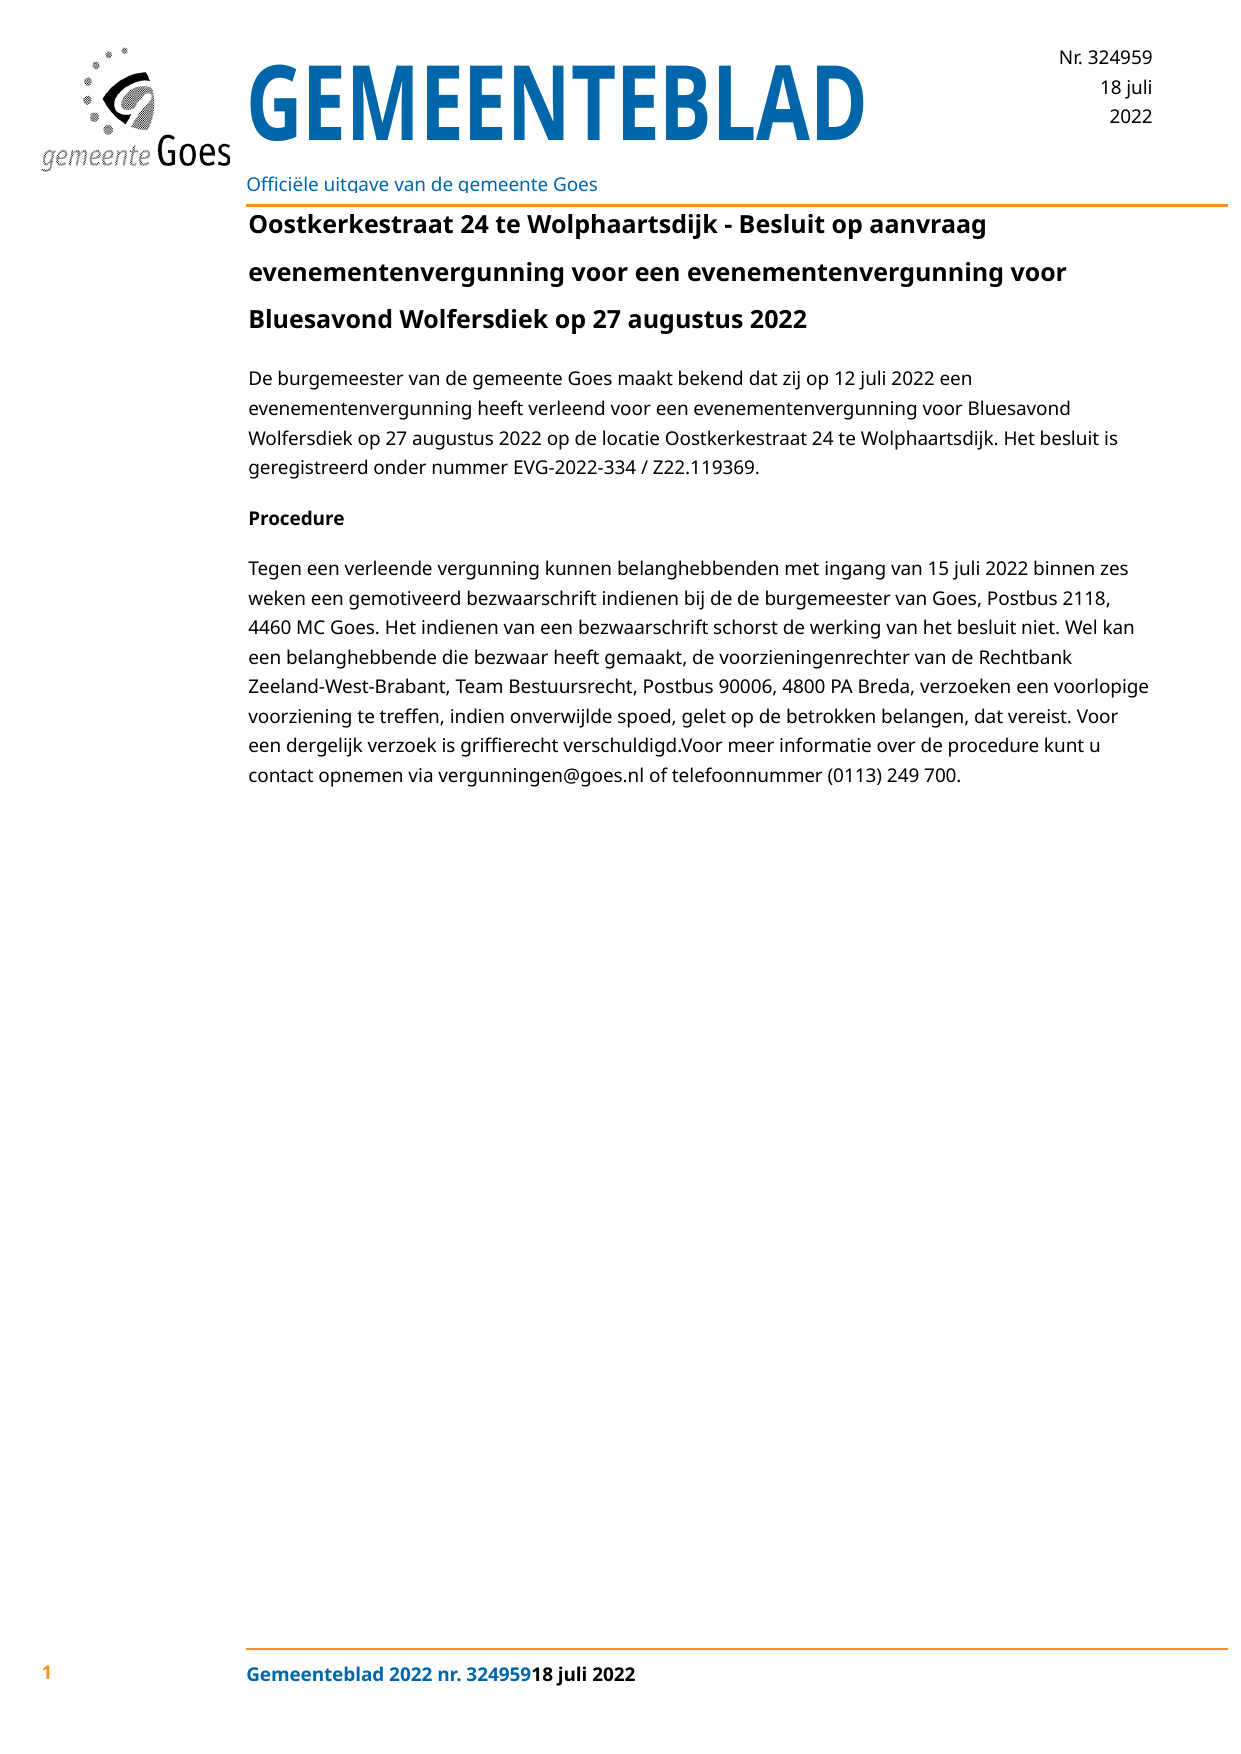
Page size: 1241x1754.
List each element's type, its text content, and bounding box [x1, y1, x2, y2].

text Oostkerkestraat 24 te Wolphaartsdijk - Besluit op aanvraag evenementenvergunning voor een evenementenvergunning voor Bluesavond Wolfersdiek op 27 augustus 2022 [248, 207, 1152, 336]
text Procedure [248, 505, 1152, 530]
picture [41, 47, 231, 172]
text Tegen een verleende vergunning kunnen belanghebbenden met ingang van 15 juli 2022 binnen zes weken een gemotiveerd bezwaarschrift indienen bij de de burgemeester van Goes, Postbus 2118, 4460 MC Goes. Het indienen van een bezwaarschrift schorst de werking van het besluit niet. Wel kan een belanghebbende die bezwaar heeft gemaakt, de voorzieningenrechter van de Rechtbank Zeeland-West-Brabant, Team Bestuursrecht, Postbus 90006, 4800 PA Breda, verzoeken een voorlopige voorziening te treffen, indien onverwijlde spoed, gelet op de betrokken belangen, dat vereist. Voor een dergelijk verzoek is griffierecht verschuldigd.Voor meer informatie over de procedure kunt u contact opnemen via vergunningen@goes.nl of telefoonnummer (0113) 249 700. [248, 555, 1152, 788]
text De burgemeester van de gemeente Goes maakt bekend dat zij op 12 juli 2022 een evenementenvergunning heeft verleend voor een evenementenvergunning voor Bluesavond Wolfersdiek op 27 augustus 2022 op de locatie Oostkerkestraat 24 te Wolphaartsdijk. Het besluit is geregistreerd onder nummer EVG-2022-334 / Z22.119369. [248, 366, 1152, 480]
